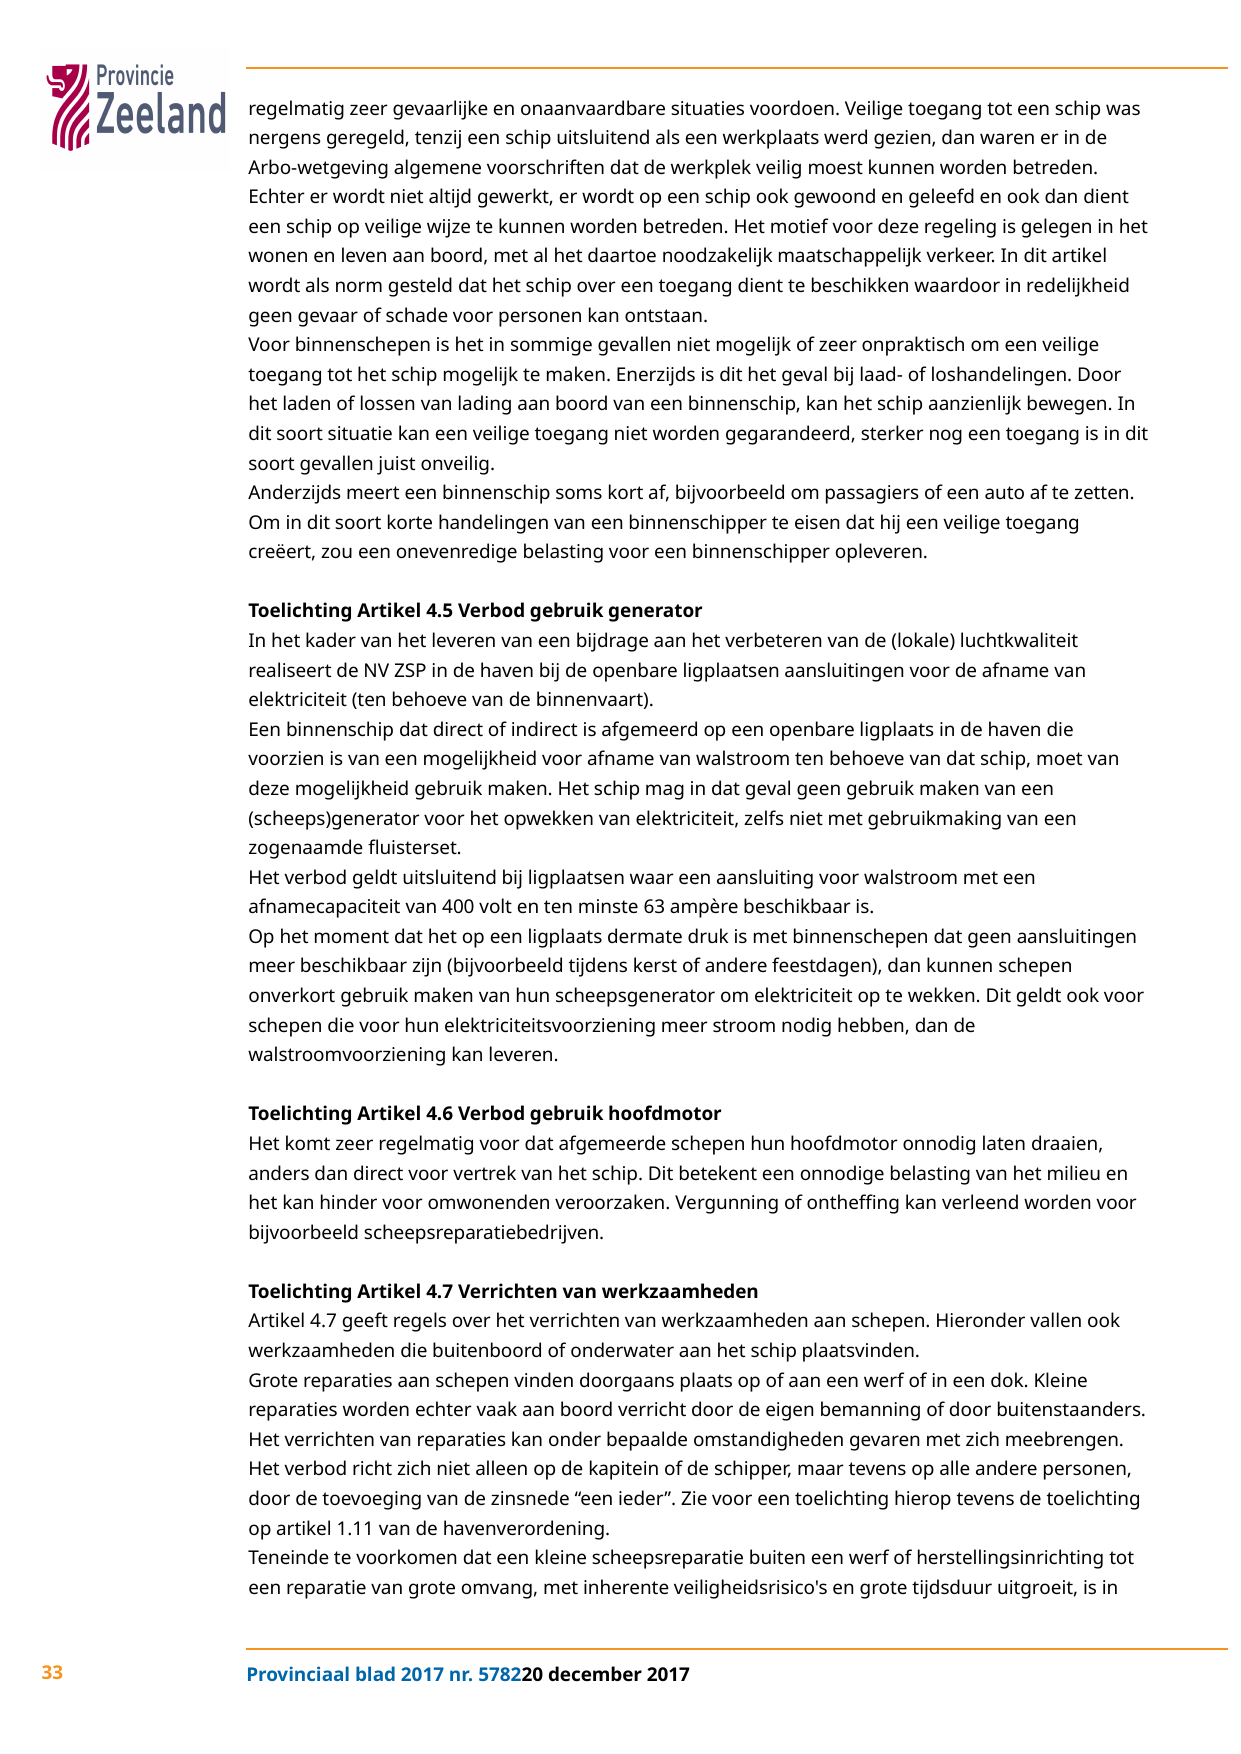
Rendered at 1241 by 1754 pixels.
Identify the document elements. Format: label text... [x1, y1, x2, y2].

text Het verbod geldt uitsluitend bij ligplaatsen waar een aansluiting voor walstroom met een afnamecapaciteit van 400 volt en ten minste 63 ampère beschikbaar is. [248, 864, 1152, 919]
text Artikel 4.7 geeft regels over het verrichten van werkzaamheden aan schepen. Hieronder vallen ook werkzaamheden die buitenboord of onderwater aan het schip plaatsvinden. [248, 1308, 1152, 1363]
picture [41, 47, 231, 172]
text Anderzijds meert een binnenschip soms kort af, bijvoorbeeld om passagiers of een auto af te zetten. Om in dit soort korte handelingen van een binnenschipper te eisen dat hij een veilige toegang creëert, zou een onevenredige belasting voor een binnenschipper opleveren. [248, 479, 1152, 564]
text Grote reparaties aan schepen vinden doorgaans plaats op of aan een werf of in een dok. Kleine reparaties worden echter vaak aan boord verricht door de eigen bemanning of door buitenstaanders. Het verrichten van reparaties kan onder bepaalde omstandigheden gevaren met zich meebrengen. Het verbod richt zich niet alleen op de kapitein of de schipper, maar tevens op alle andere personen, door de toevoeging van de zinsnede “een ieder”. Zie voor een toelichting hierop tevens de toelichting op artikel 1.11 van de havenverordening. [248, 1367, 1152, 1541]
text In het kader van het leveren van een bijdrage aan het verbeteren van de (lokale) luchtkwaliteit realiseert de NV ZSP in de haven bij de openbare ligplaatsen aansluitingen voor de afname van elektriciteit (ten behoeve van de binnenvaart). [248, 627, 1152, 712]
text Voor binnenschepen is het in sommige gevallen niet mogelijk of zeer onpraktisch om een veilige toegang tot het schip mogelijk te maken. Enerzijds is dit het geval bij laad- of loshandelingen. Door het laden of lossen van lading aan boord van een binnenschip, kan het schip aanzienlijk bewegen. In dit soort situatie kan een veilige toegang niet worden gegarandeerd, sterker nog een toegang is in dit soort gevallen juist onveilig. [248, 331, 1152, 476]
text Toelichting Artikel 4.7 Verrichten van werkzaamheden [248, 1278, 1152, 1304]
text Toelichting Artikel 4.6 Verbod gebruik hoofdmotor [248, 1101, 1152, 1126]
text Toelichting Artikel 4.5 Verbod gebruik generator [248, 598, 1152, 623]
text Het komt zeer regelmatig voor dat afgemeerde schepen hun hoofdmotor onnodig laten draaien, anders dan direct voor vertrek van het schip. Dit betekent een onnodige belasting van het milieu en het kan hinder voor omwonenden veroorzaken. Vergunning of ontheffing kan verleend worden voor bijvoorbeeld scheepsreparatiebedrijven. [248, 1130, 1152, 1245]
text Teneinde te voorkomen dat een kleine scheepsreparatie buiten een werf of herstellingsinrichting tot een reparatie van grote omvang, met inherente veiligheidsrisico's en grote tijdsduur uitgroeit, is in [248, 1544, 1152, 1600]
text Op het moment dat het op een ligplaats dermate druk is met binnenschepen dat geen aansluitingen meer beschikbaar zijn (bijvoorbeeld tijdens kerst of andere feestdagen), dan kunnen schepen onverkort gebruik maken van hun scheepsgenerator om elektriciteit op te wekken. Dit geldt ook voor schepen die voor hun elektriciteitsvoorziening meer stroom nodig hebben, dan de walstroomvoorziening kan leveren. [248, 923, 1152, 1067]
text regelmatig zeer gevaarlijke en onaanvaardbare situaties voordoen. Veilige toegang tot een schip was nergens geregeld, tenzij een schip uitsluitend als een werkplaats werd gezien, dan waren er in de Arbo-wetgeving algemene voorschriften dat de werkplek veilig moest kunnen worden betreden. Echter er wordt niet altijd gewerkt, er wordt op een schip ook gewoond en geleefd en ook dan dient een schip op veilige wijze te kunnen worden betreden. Het motief voor deze regeling is gelegen in het wonen en leven aan boord, met al het daartoe noodzakelijk maatschappelijk verkeer. In dit artikel wordt als norm gesteld dat het schip over een toegang dient te beschikken waardoor in redelijkheid geen gevaar of schade voor personen kan ontstaan. [248, 95, 1152, 328]
text Een binnenschip dat direct of indirect is afgemeerd op een openbare ligplaats in de haven die voorzien is van een mogelijkheid voor afname van walstroom ten behoeve van dat schip, moet van deze mogelijkheid gebruik maken. Het schip mag in dat geval geen gebruik maken van een (scheeps)generator voor het opwekken van elektriciteit, zelfs niet met gebruikmaking van een zogenaamde fluisterset. [248, 716, 1152, 860]
